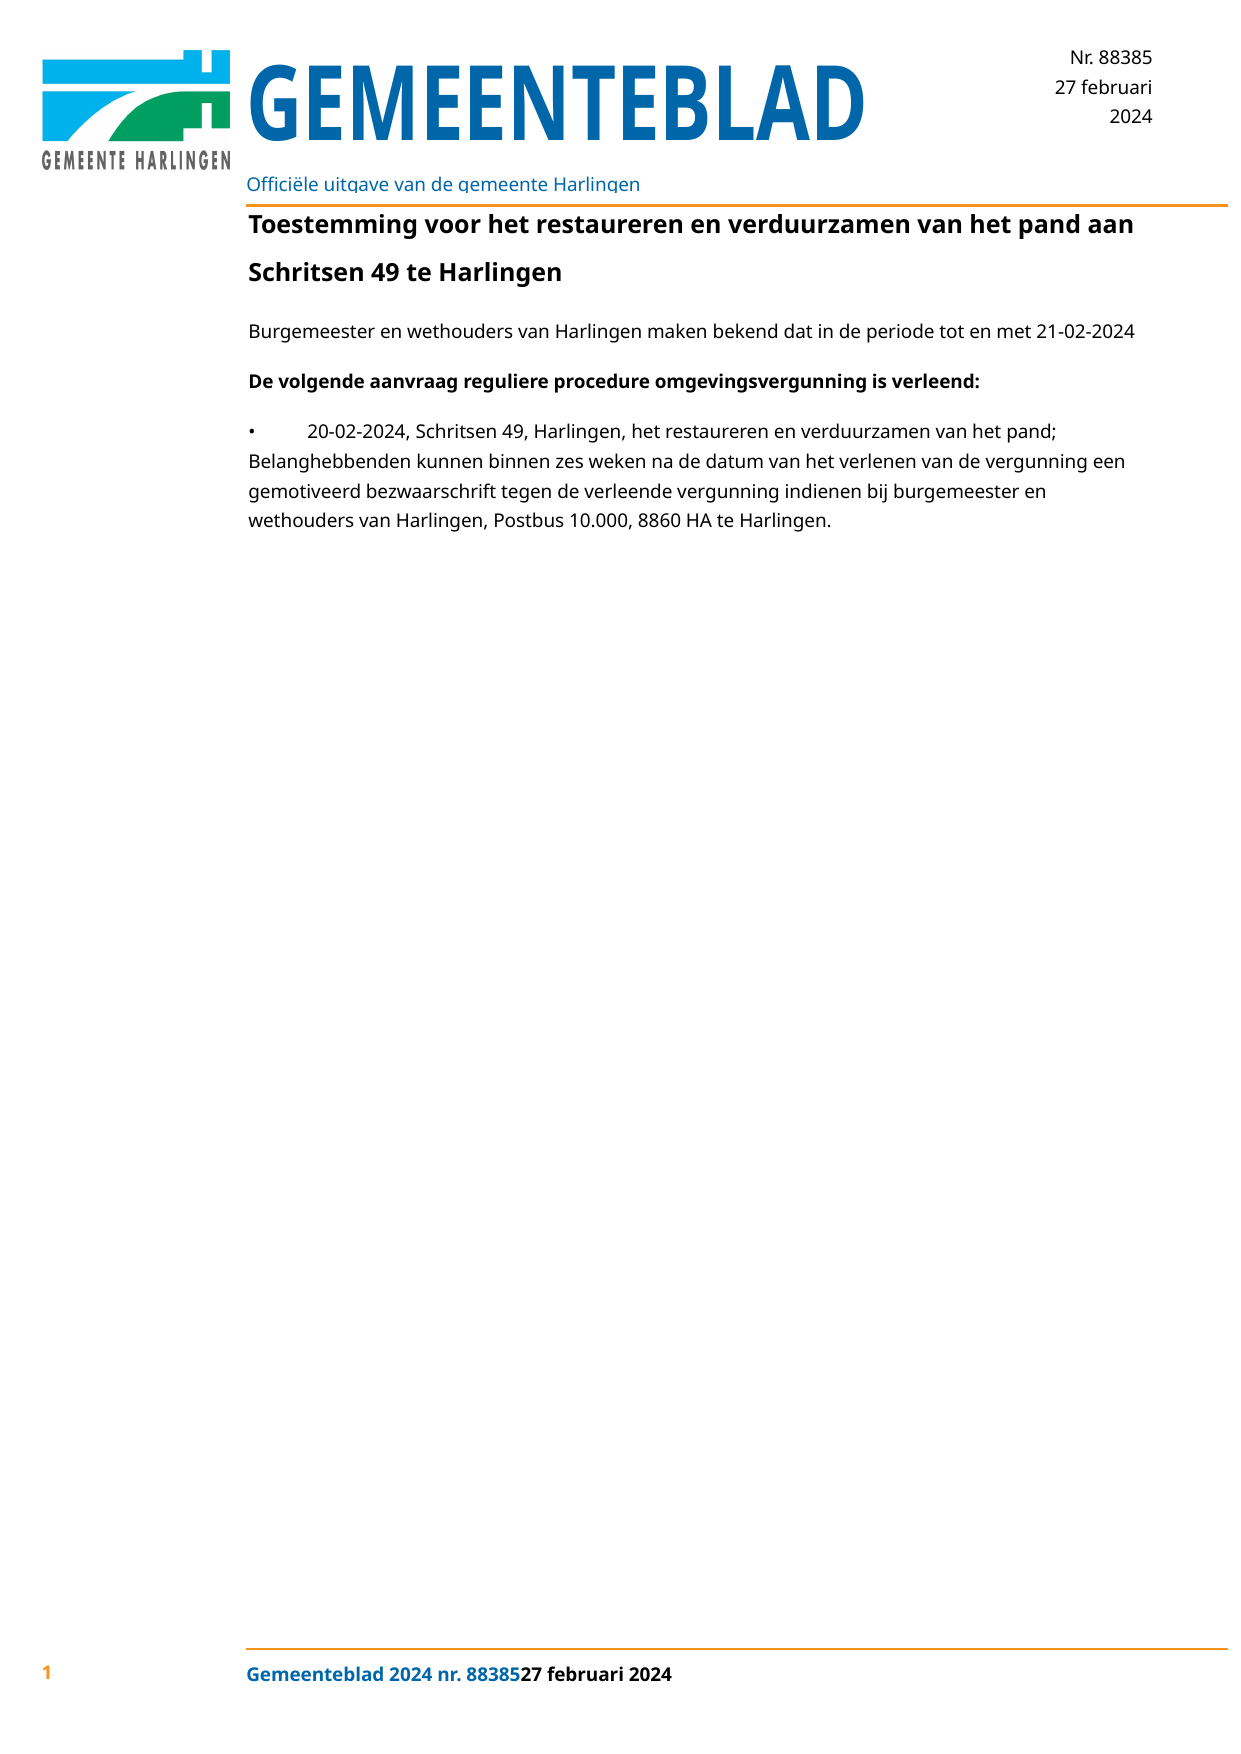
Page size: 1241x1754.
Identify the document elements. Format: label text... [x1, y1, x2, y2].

list 20-02-2024, Schritsen 49, Harlingen, het restaureren en verduurzamen van het pand; [248, 419, 1152, 444]
picture [41, 47, 231, 172]
text Burgemeester en wethouders van Harlingen maken bekend dat in de periode tot en met 21-02-2024 [248, 318, 1152, 344]
text Belanghebbenden kunnen binnen zes weken na de datum van het verlenen van de vergunning een gemotiveerd bezwaarschrift tegen de verleende vergunning indienen bij burgemeester en wethouders van Harlingen, Postbus 10.000, 8860 HA te Harlingen. [248, 448, 1152, 533]
text Toestemming voor het restaureren en verduurzamen van het pand aan Schritsen 49 te Harlingen [248, 207, 1152, 288]
text De volgende aanvraag reguliere procedure omgevingsvergunning is verleend: [248, 368, 1152, 394]
